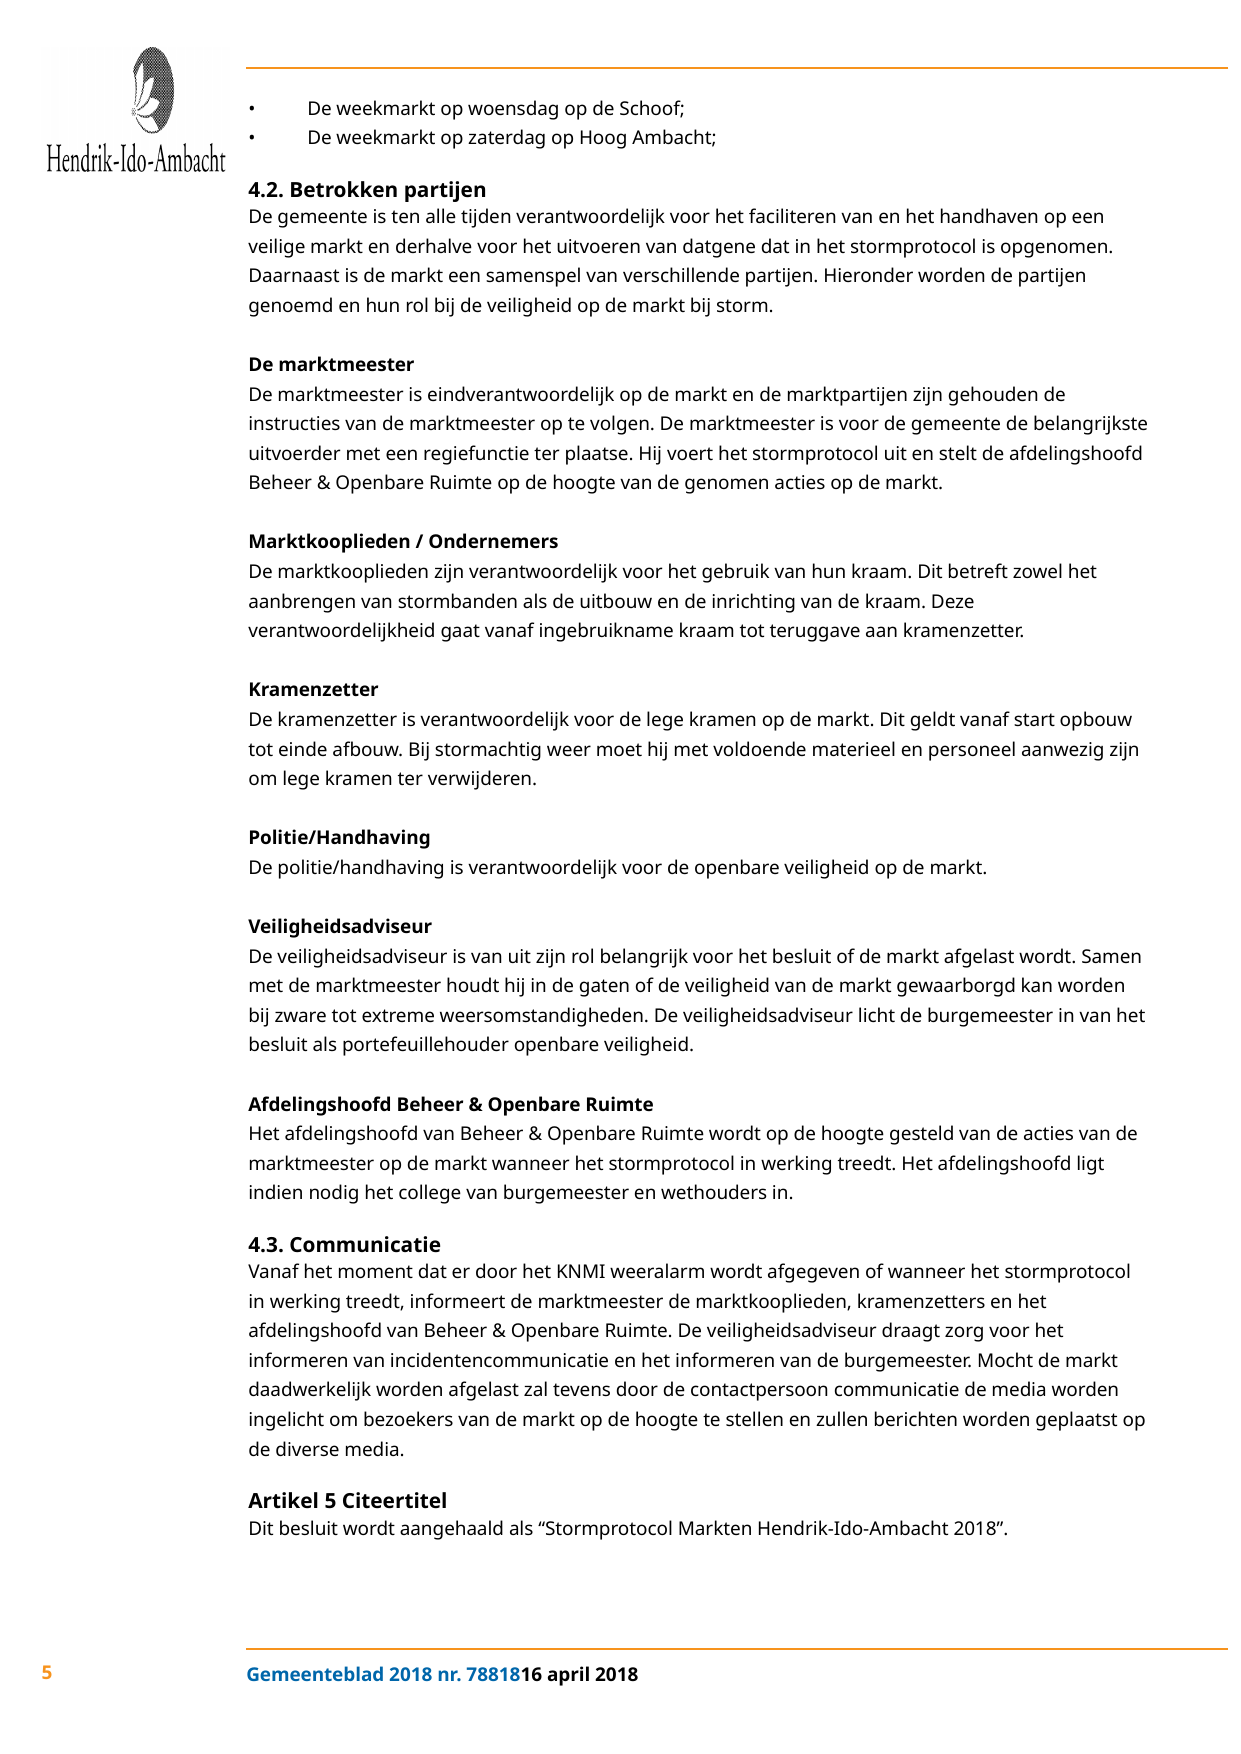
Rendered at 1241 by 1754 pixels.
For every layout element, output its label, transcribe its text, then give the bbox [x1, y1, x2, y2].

text Afdelingshoofd Beheer & Openbare Ruimte [248, 1091, 1152, 1116]
text Marktkooplieden / Ondernemers [248, 529, 1152, 554]
text De kramenzetter is verantwoordelijk voor de lege kramen op de markt. Dit geldt vanaf start opbouw tot einde afbouw. Bij stormachtig weer moet hij met voldoende materieel en personeel aanwezig zijn om lege kramen ter verwijderen. [248, 706, 1152, 791]
text 4.3. Communicatie [248, 1230, 1152, 1258]
text Het afdelingshoofd van Beheer & Openbare Ruimte wordt op de hoogte gesteld van de acties van de marktmeester op de markt wanneer het stormprotocol in werking treedt. Het afdelingshoofd ligt indien nodig het college van burgemeester en wethouders in. [248, 1120, 1152, 1205]
text Vanaf het moment dat er door het KNMI weeralarm wordt afgegeven of wanneer het stormprotocol in werking treedt, informeert de marktmeester de marktkooplieden, kramenzetters en het afdelingshoofd van Beheer & Openbare Ruimte. De veiligheidsadviseur draagt zorg voor het informeren van incidentencommunicatie en het informeren van de burgemeester. Mocht de markt daadwerkelijk worden afgelast zal tevens door de contactpersoon communicatie de media worden ingelicht om bezoekers van de markt op de hoogte te stellen en zullen berichten worden geplaatst op de diverse media. [248, 1258, 1152, 1462]
text 4.2. Betrokken partijen [248, 175, 1152, 203]
list De weekmarkt op woensdag op de Schoof; [248, 95, 1152, 121]
text De marktmeester is eindverantwoordelijk op de markt en de marktpartijen zijn gehouden de instructies van de marktmeester op te volgen. De marktmeester is voor de gemeente de belangrijkste uitvoerder met een regiefunctie ter plaatse. Hij voert het stormprotocol uit en stelt de afdelingshoofd Beheer & Openbare Ruimte op de hoogte van de genomen acties op de markt. [248, 381, 1152, 495]
text De marktkooplieden zijn verantwoordelijk voor het gebruik van hun kraam. Dit betreft zowel het aanbrengen van stormbanden als de uitbouw en de inrichting van de kraam. Deze verantwoordelijkheid gaat vanaf ingebruikname kraam tot teruggave aan kramenzetter. [248, 558, 1152, 643]
text De marktmeester [248, 351, 1152, 377]
text Politie/Handhaving [248, 824, 1152, 850]
picture [41, 47, 231, 172]
text Veiligheidsadviseur [248, 913, 1152, 939]
text Kramenzetter [248, 677, 1152, 702]
list De weekmarkt op zaterdag op Hoog Ambacht; [248, 124, 1152, 150]
text Dit besluit wordt aangehaald als “Stormprotocol Markten Hendrik-Ido-Ambacht 2018”. [248, 1515, 1152, 1540]
text De politie/handhaving is verantwoordelijk voor de openbare veiligheid op de markt. [248, 854, 1152, 880]
text De veiligheidsadviseur is van uit zijn rol belangrijk voor het besluit of de markt afgelast wordt. Samen met de marktmeester houdt hij in de gaten of de veiligheid van de markt gewaarborgd kan worden bij zware tot extreme weersomstandigheden. De veiligheidsadviseur licht de burgemeester in van het besluit als portefeuillehouder openbare veiligheid. [248, 943, 1152, 1057]
text Artikel 5 Citeertitel [248, 1486, 1152, 1515]
text De gemeente is ten alle tijden verantwoordelijk voor het faciliteren van en het handhaven op een veilige markt en derhalve voor het uitvoeren van datgene dat in het stormprotocol is opgenomen. Daarnaast is de markt een samenspel van verschillende partijen. Hieronder worden de partijen genoemd en hun rol bij de veiligheid op de markt bij storm. [248, 203, 1152, 318]
